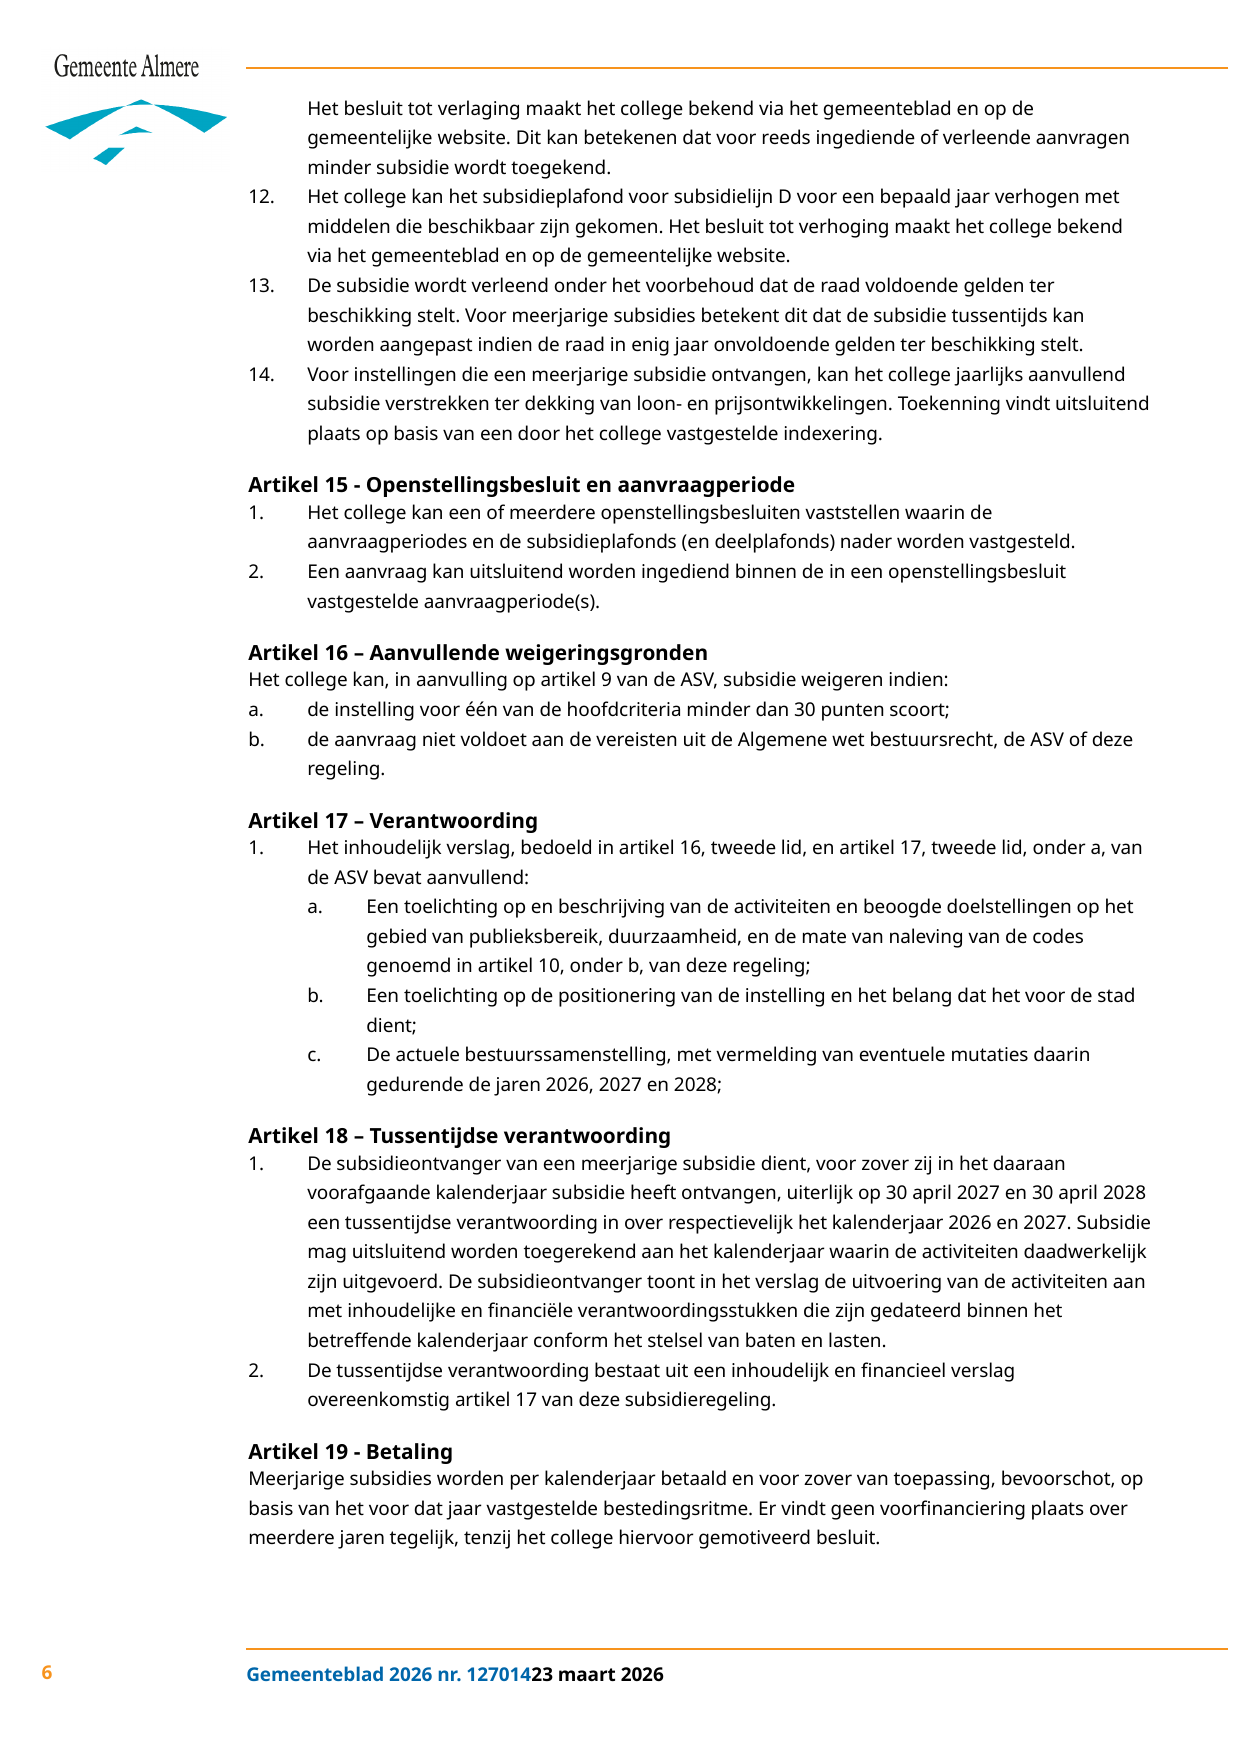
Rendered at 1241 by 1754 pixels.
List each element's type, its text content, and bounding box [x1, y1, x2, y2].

list Het inhoudelijk verslag, bedoeld in artikel 16, tweede lid, en artikel 17, tweede lid, onder a, van de ASV bevat aanvullend: [248, 834, 1152, 889]
text Artikel 17 – Verantwoording [248, 806, 1152, 834]
list Het college kan een of meerdere openstellingsbesluiten vaststellen waarin de aanvraagperiodes en de subsidieplafonds (en deelplafonds) nader worden vastgesteld. [248, 499, 1152, 554]
list Een toelichting op en beschrijving van de activiteiten en beoogde doelstellingen op het gebied van publieksbereik, duurzaamheid, en de mate van naleving van de codes genoemd in artikel 10, onder b, van deze regeling; [307, 893, 1152, 978]
list De tussentijdse verantwoording bestaat uit een inhoudelijk en financieel verslag overeenkomstig artikel 17 van deze subsidieregeling. [248, 1357, 1152, 1412]
text Artikel 19 - Betaling [248, 1437, 1152, 1465]
text Artikel 15 - Openstellingsbesluit en aanvraagperiode [248, 471, 1152, 499]
list de instelling voor één van de hoofdcriteria minder dan 30 punten scoort; [248, 696, 1152, 722]
text Meerjarige subsidies worden per kalenderjaar betaald en voor zover van toepassing, bevoorschot, op basis van het voor dat jaar vastgestelde bestedingsritme. Er vindt geen voorfinanciering plaats over meerdere jaren tegelijk, tenzij het college hiervoor gemotiveerd besluit. [248, 1465, 1152, 1550]
text Artikel 18 – Tussentijdse verantwoording [248, 1121, 1152, 1150]
list Voor instellingen die een meerjarige subsidie ontvangen, kan het college jaarlijks aanvullend subsidie verstrekken ter dekking van loon- en prijsontwikkelingen. Toekenning vindt uitsluitend plaats op basis van een door het college vastgestelde indexering. [248, 361, 1152, 446]
picture [41, 47, 231, 172]
text Het college kan, in aanvulling op artikel 9 van de ASV, subsidie weigeren indien: [248, 667, 1152, 692]
list Het college kan het subsidieplafond voor subsidielijn D voor een bepaald jaar verhogen met middelen die beschikbaar zijn gekomen. Het besluit tot verhoging maakt het college bekend via het gemeenteblad en op de gemeentelijke website. [248, 183, 1152, 268]
list Een aanvraag kan uitsluitend worden ingediend binnen de in een openstellingsbesluit vastgestelde aanvraagperiode(s). [248, 558, 1152, 613]
list Het besluit tot verlaging maakt het college bekend via het gemeenteblad en op de gemeentelijke website. Dit kan betekenen dat voor reeds ingediende of verleende aanvragen minder subsidie wordt toegekend. [248, 95, 1152, 180]
list De subsidieontvanger van een meerjarige subsidie dient, voor zover zij in het daaraan voorafgaande kalenderjaar subsidie heeft ontvangen, uiterlijk op 30 april 2027 en 30 april 2028 een tussentijdse verantwoording in over respectievelijk het kalenderjaar 2026 en 2027. Subsidie mag uitsluitend worden toegerekend aan het kalenderjaar waarin de activiteiten daadwerkelijk zijn uitgevoerd. De subsidieontvanger toont in het verslag de uitvoering van de activiteiten aan met inhoudelijke en financiële verantwoordingsstukken die zijn gedateerd binnen het betreffende kalenderjaar conform het stelsel van baten en lasten. [248, 1150, 1152, 1353]
list De actuele bestuurssamenstelling, met vermelding van eventuele mutaties daarin gedurende de jaren 2026, 2027 en 2028; [307, 1041, 1152, 1097]
list De subsidie wordt verleend onder het voorbehoud dat de raad voldoende gelden ter beschikking stelt. Voor meerjarige subsidies betekent dit dat de subsidie tussentijds kan worden aangepast indien de raad in enig jaar onvoldoende gelden ter beschikking stelt. [248, 272, 1152, 357]
text Artikel 16 – Aanvullende weigeringsgronden [248, 638, 1152, 667]
list de aanvraag niet voldoet aan de vereisten uit de Algemene wet bestuursrecht, de ASV of deze regeling. [248, 726, 1152, 781]
list Een toelichting op de positionering van de instelling en het belang dat het voor de stad dient; [307, 982, 1152, 1037]
